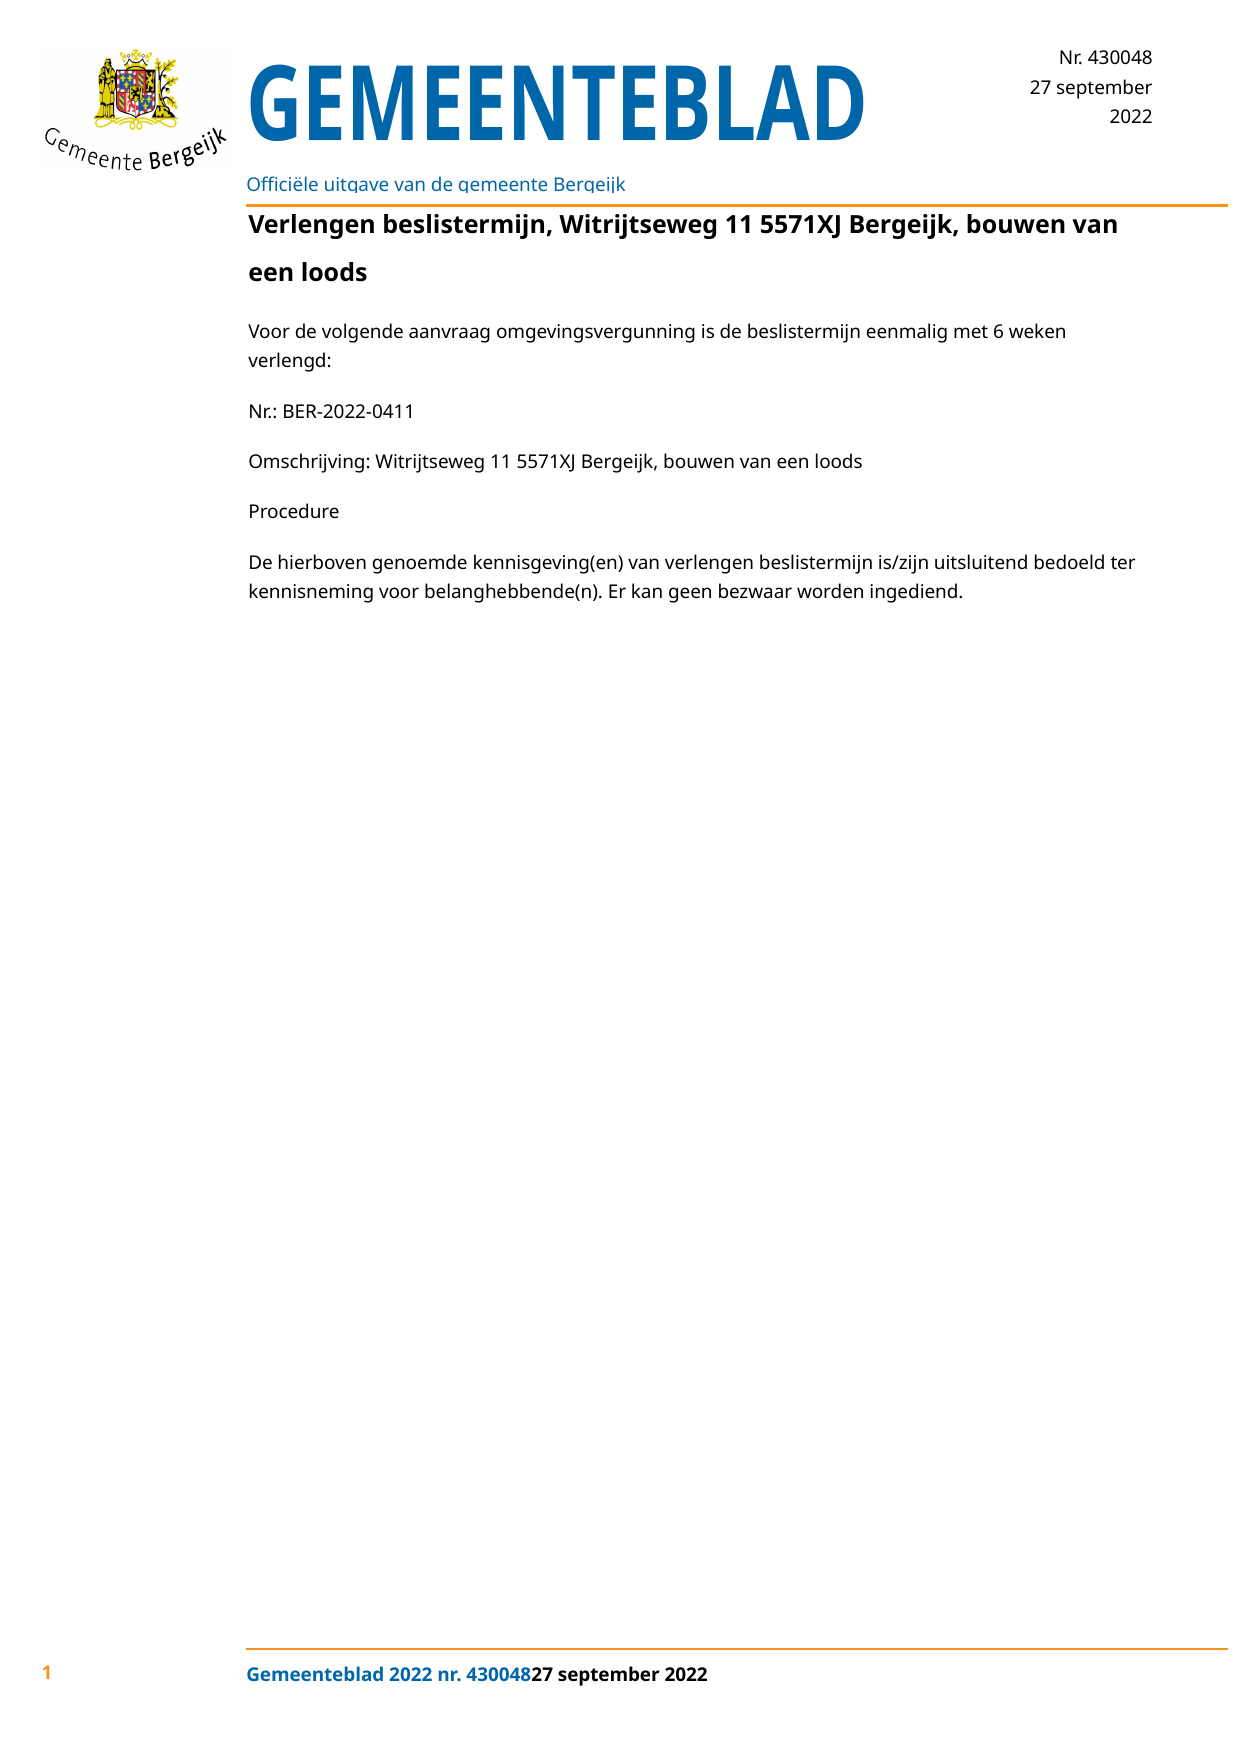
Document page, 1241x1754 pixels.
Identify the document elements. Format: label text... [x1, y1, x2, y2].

text Omschrijving: Witrijtseweg 11 5571XJ Bergeijk, bouwen van een loods [248, 448, 1152, 474]
text Voor de volgende aanvraag omgevingsvergunning is de beslistermijn eenmalig met 6 weken verlengd: [248, 318, 1152, 373]
text Verlengen beslistermijn, Witrijtseweg 11 5571XJ Bergeijk, bouwen van een loods [248, 207, 1152, 288]
text Nr.: BER-2022-0411 [248, 398, 1152, 424]
picture [41, 47, 231, 172]
text Procedure [248, 499, 1152, 524]
text De hierboven genoemde kennisgeving(en) van verlengen beslistermijn is/zijn uitsluitend bedoeld ter kennisneming voor belanghebbende(n). Er kan geen bezwaar worden ingediend. [248, 549, 1152, 604]
